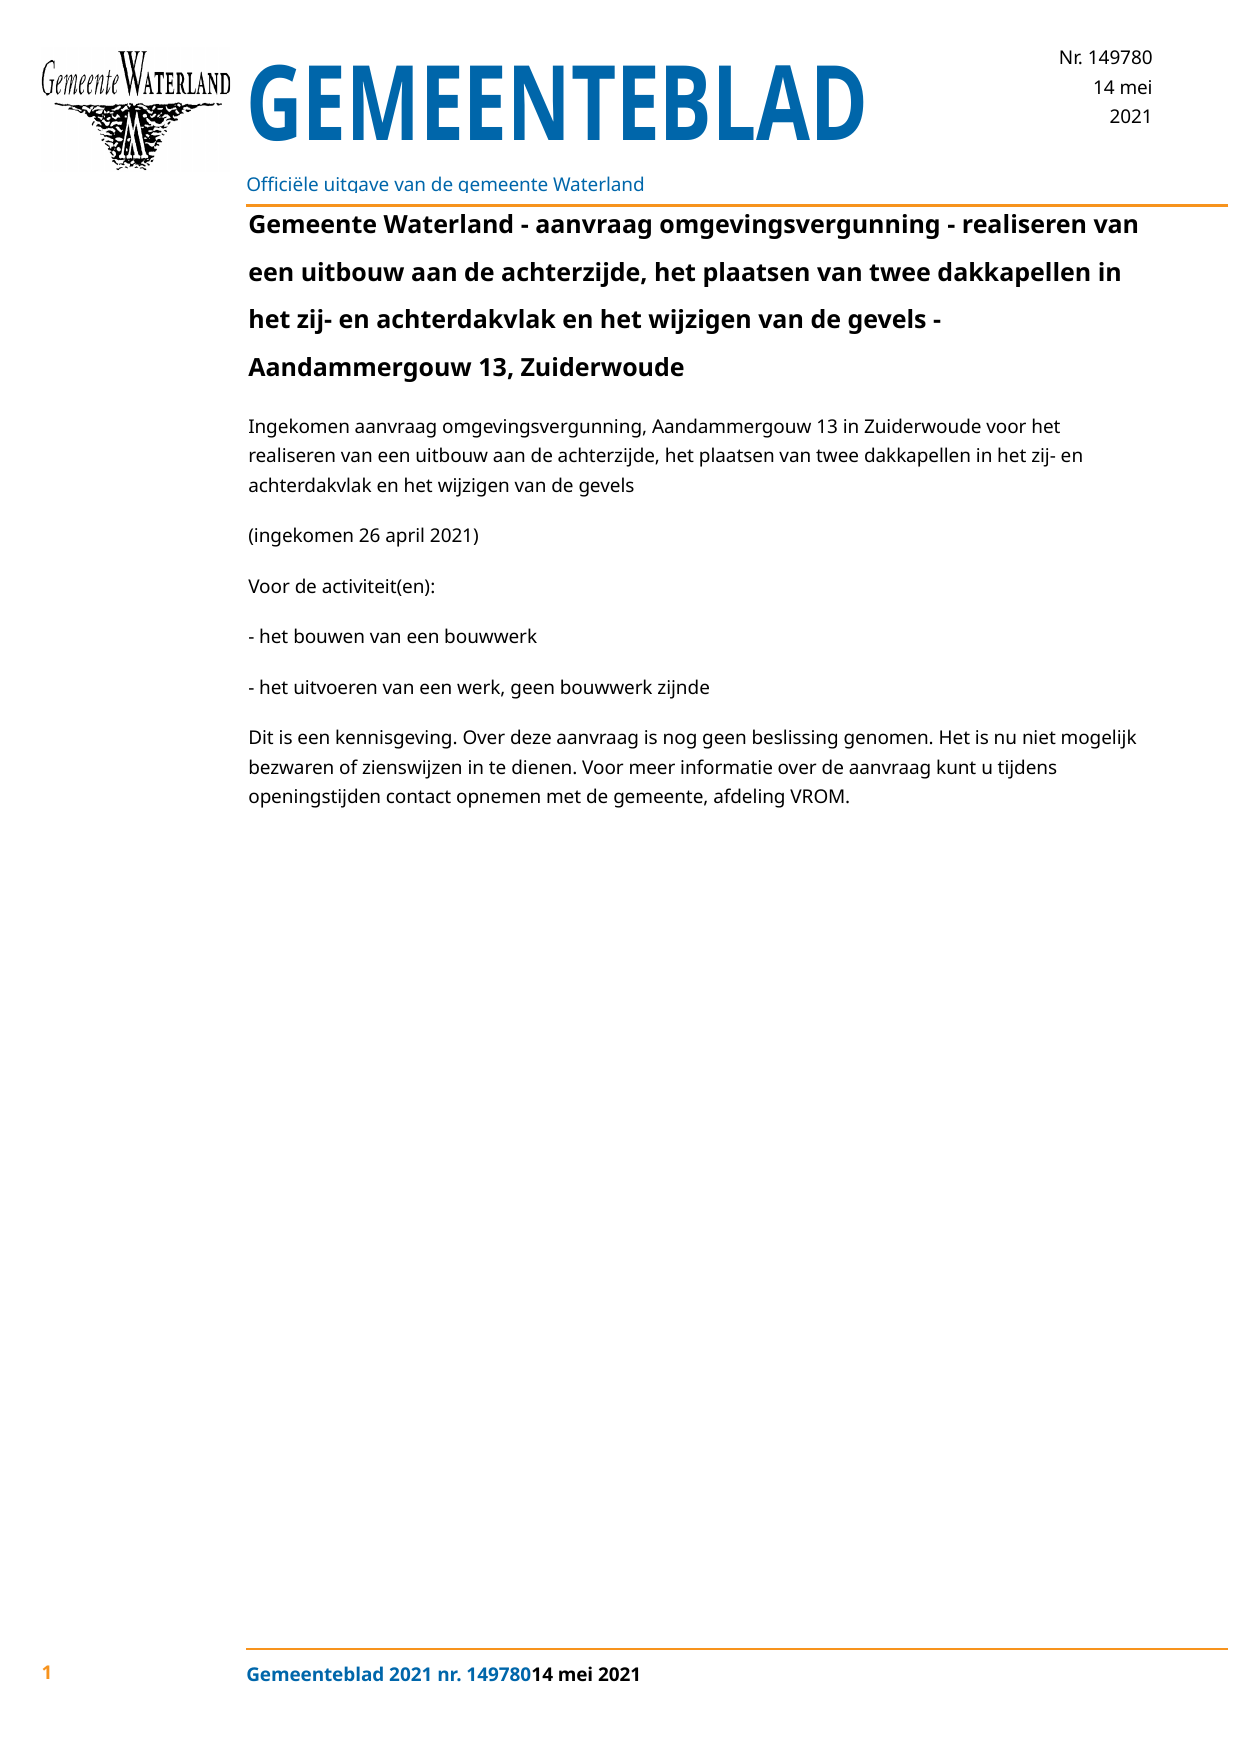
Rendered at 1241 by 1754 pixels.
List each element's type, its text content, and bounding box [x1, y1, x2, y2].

text Gemeente Waterland - aanvraag omgevingsvergunning - realiseren van een uitbouw aan de achterzijde, het plaatsen van twee dakkapellen in het zij- en achterdakvlak en het wijzigen van de gevels - Aandammergouw 13, Zuiderwoude [248, 207, 1152, 384]
text Ingekomen aanvraag omgevingsvergunning, Aandammergouw 13 in Zuiderwoude voor het realiseren van een uitbouw aan de achterzijde, het plaatsen van twee dakkapellen in het zij- en achterdakvlak en het wijzigen van de gevels [248, 413, 1152, 498]
text - het bouwen van een bouwwerk [248, 623, 1152, 649]
text Voor de activiteit(en): [248, 573, 1152, 599]
picture [41, 47, 231, 172]
text Dit is een kennisgeving. Over deze aanvraag is nog geen beslissing genomen. Het is nu niet mogelijk bezwaren of zienswijzen in te dienen. Voor meer informatie over de aanvraag kunt u tijdens openingstijden contact opnemen met de gemeente, afdeling VROM. [248, 724, 1152, 809]
text - het uitvoeren van een werk, geen bouwwerk zijnde [248, 674, 1152, 700]
text (ingekomen 26 april 2021) [248, 523, 1152, 548]
